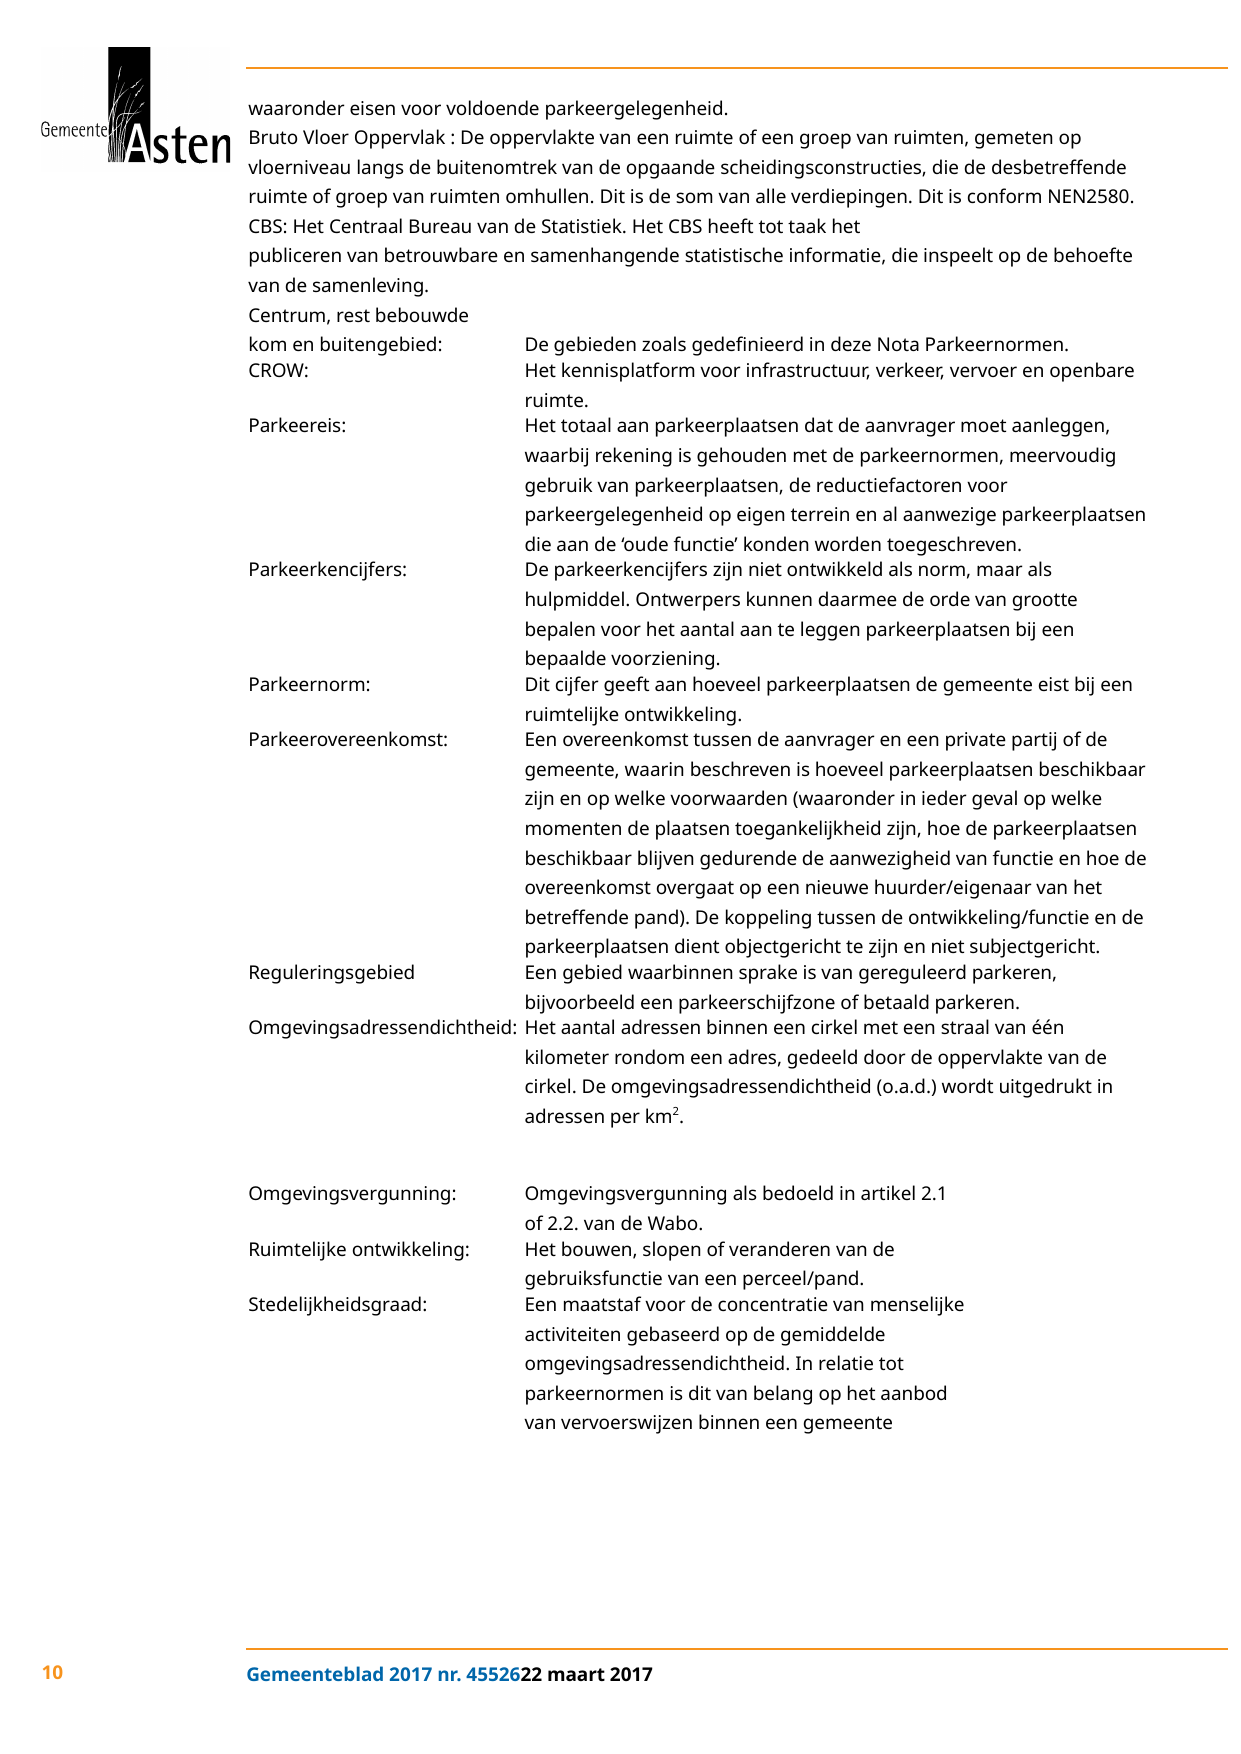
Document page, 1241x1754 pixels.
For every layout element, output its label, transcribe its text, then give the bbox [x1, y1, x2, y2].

table_header kom en buitengebied: [248, 332, 524, 357]
table_cell Stedelijkheidsgraad: [248, 1291, 524, 1435]
table_cell [524, 1129, 1152, 1155]
text CBS: Het Centraal Bureau van de Statistiek. Het CBS heeft tot taak het [248, 213, 1152, 239]
table_cell Parkeernorm: [248, 671, 524, 726]
text waaronder eisen voor voldoende parkeergelegenheid. [248, 95, 1152, 121]
table_cell Een gebied waarbinnen sprake is van gereguleerd parkeren, bijvoorbeeld een parkeerschijfzone of betaald parkeren. [524, 959, 1152, 1014]
table_cell Parkeereis: [248, 413, 524, 557]
picture [41, 47, 231, 172]
table_cell Parkeerovereenkomst: [248, 726, 524, 959]
text Bruto Vloer Oppervlak : De oppervlakte van een ruimte of een groep van ruimten, gemeten op [248, 124, 1152, 150]
table_cell Ruimtelijke ontwikkeling: [248, 1236, 524, 1291]
table_cell Omgevingsvergunning: [248, 1181, 524, 1236]
table_cell Omgevingsadressendichtheid: [248, 1015, 524, 1129]
table_cell Een overeenkomst tussen de aanvrager en een private partij of de gemeente, waarin beschreven is hoeveel parkeerplaatsen beschikbaar zijn en op welke voorwaarden (waaronder in ieder geval op welke momenten de plaatsen toegankelijkheid zijn, hoe de parkeerplaatsen beschikbaar blijven gedurende de aanwezigheid van functie en hoe de overeenkomst overgaat op een nieuwe huurder/eigenaar van het betreffende pand). De koppeling tussen de ontwikkeling/functie en de parkeerplaatsen dient objectgericht te zijn en niet subjectgericht. [524, 726, 1152, 959]
table_cell Reguleringsgebied [248, 959, 524, 1014]
table_cell Het kennisplatform voor infrastructuur, verkeer, vervoer en openbare ruimte. [524, 357, 1152, 413]
table_cell Dit cijfer geeft aan hoeveel parkeerplaatsen de gemeente eist bij een ruimtelijke ontwikkeling. [524, 671, 1152, 726]
table_header De gebieden zoals gedefinieerd in deze Nota Parkeernormen. [524, 332, 1152, 357]
table_cell Omgevingsvergunning als bedoeld in artikel 2.1 of 2.2. van de Wabo. [524, 1181, 980, 1236]
table_cell [248, 1155, 524, 1181]
table_cell Het aantal adressen binnen een cirkel met een straal van één kilometer rondom een adres, gedeeld door de oppervlakte van de cirkel. De omgevingsadressendichtheid (o.a.d.) wordt uitgedrukt in adressen per km2. [524, 1015, 1152, 1129]
table_cell Het bouwen, slopen of veranderen van de gebruiksfunctie van een perceel/pand. [524, 1236, 980, 1291]
table_cell [524, 1155, 980, 1181]
text Centrum, rest bebouwde [248, 302, 1152, 328]
table_cell De parkeerkencijfers zijn niet ontwikkeld als norm, maar als hulpmiddel. Ontwerpers kunnen daarmee de orde van grootte bepalen voor het aantal aan te leggen parkeerplaatsen bij een bepaalde voorziening. [524, 557, 1152, 671]
table_cell Een maatstaf voor de concentratie van menselijke activiteiten gebaseerd op de gemiddelde omgevingsadressendichtheid. In relatie tot parkeernormen is dit van belang op het aanbod van vervoerswijzen binnen een gemeente [524, 1291, 980, 1435]
text publiceren van betrouwbare en samenhangende statistische informatie, die inspeelt op de behoefte van de samenleving. [248, 243, 1152, 298]
text vloerniveau langs de buitenomtrek van de opgaande scheidingsconstructies, die de desbetreffende ruimte of groep van ruimten omhullen. Dit is de som van alle verdiepingen. Dit is conform NEN2580. [248, 154, 1152, 209]
table_cell Het totaal aan parkeerplaatsen dat de aanvrager moet aanleggen, waarbij rekening is gehouden met de parkeernormen, meervoudig gebruik van parkeerplaatsen, de reductiefactoren voor parkeergelegenheid op eigen terrein en al aanwezige parkeerplaatsen die aan de ‘oude functie’ konden worden toegeschreven. [524, 413, 1152, 557]
table_cell [248, 1129, 524, 1155]
table_cell CROW: [248, 357, 524, 413]
table_cell Parkeerkencijfers: [248, 557, 524, 671]
